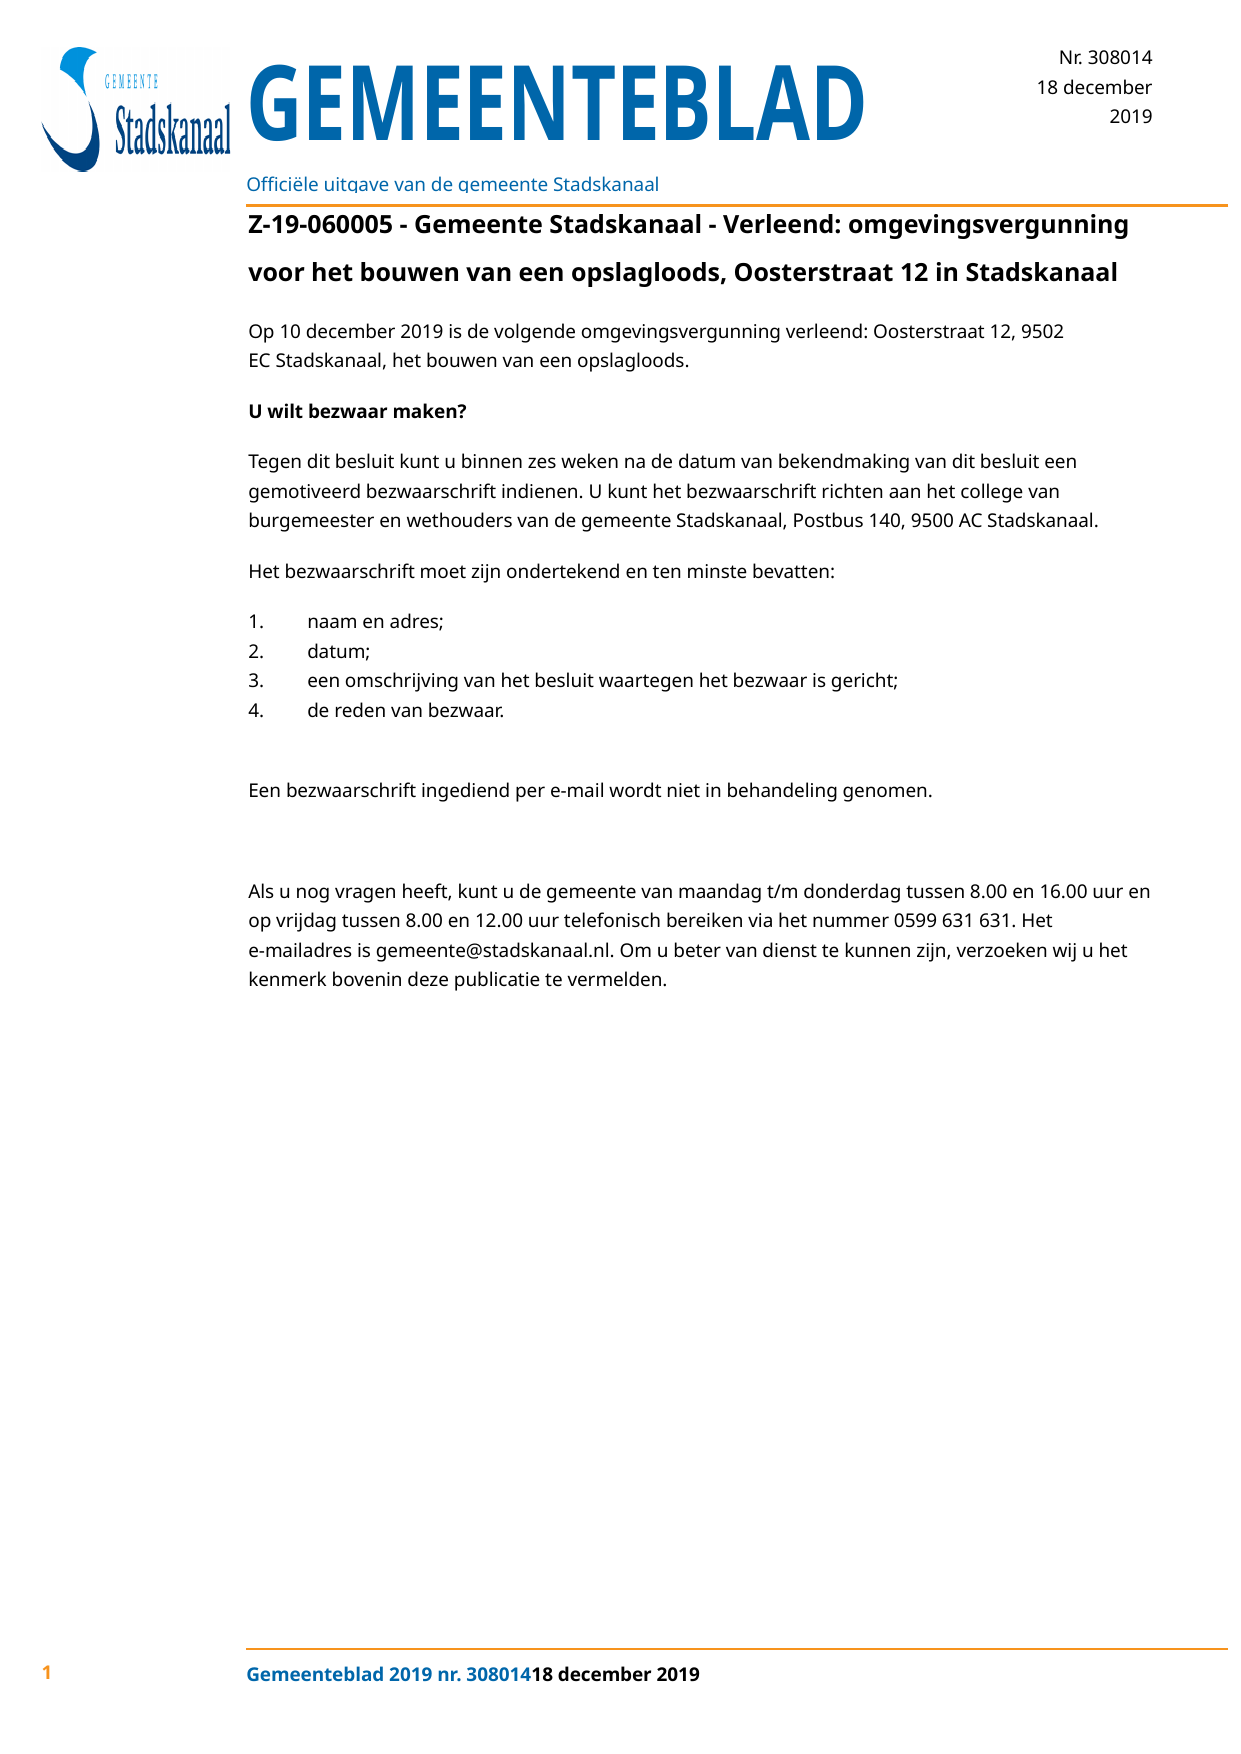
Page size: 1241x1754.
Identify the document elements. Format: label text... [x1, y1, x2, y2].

text U wilt bezwaar maken? [248, 398, 1152, 424]
text Op 10 december 2019 is de volgende omgevingsvergunning verleend: Oosterstraat 12, 9502 EC Stadskanaal, het bouwen van een opslagloods. [248, 318, 1152, 373]
picture [41, 47, 231, 172]
list naam en adres; [248, 608, 1152, 634]
text Z-19-060005 - Gemeente Stadskanaal - Verleend: omgevingsvergunning voor het bouwen van een opslagloods, Oosterstraat 12 in Stadskanaal [248, 207, 1152, 288]
text Het bezwaarschrift moet zijn ondertekend en ten minste bevatten: [248, 558, 1152, 584]
text Als u nog vragen heeft, kunt u de gemeente van maandag t/m donderdag tussen 8.00 en 16.00 uur en op vrijdag tussen 8.00 en 12.00 uur telefonisch bereiken via het nummer 0599 631 631. Het e‑mailadres is gemeente@stadskanaal.nl. Om u beter van dienst te kunnen zijn, verzoeken wij u het kenmerk bovenin deze publicatie te vermelden. [248, 878, 1152, 992]
list datum; [248, 638, 1152, 664]
text Een bezwaarschrift ingediend per e-mail wordt niet in behandeling genomen. [248, 777, 1152, 803]
list de reden van bezwaar. [248, 697, 1152, 723]
list een omschrijving van het besluit waartegen het bezwaar is gericht; [248, 667, 1152, 693]
text Tegen dit besluit kunt u binnen zes weken na de datum van bekendmaking van dit besluit een gemotiveerd bezwaarschrift indienen. U kunt het bezwaarschrift richten aan het college van burgemeester en wethouders van de gemeente Stadskanaal, Postbus 140, 9500 AC Stadskanaal. [248, 448, 1152, 533]
